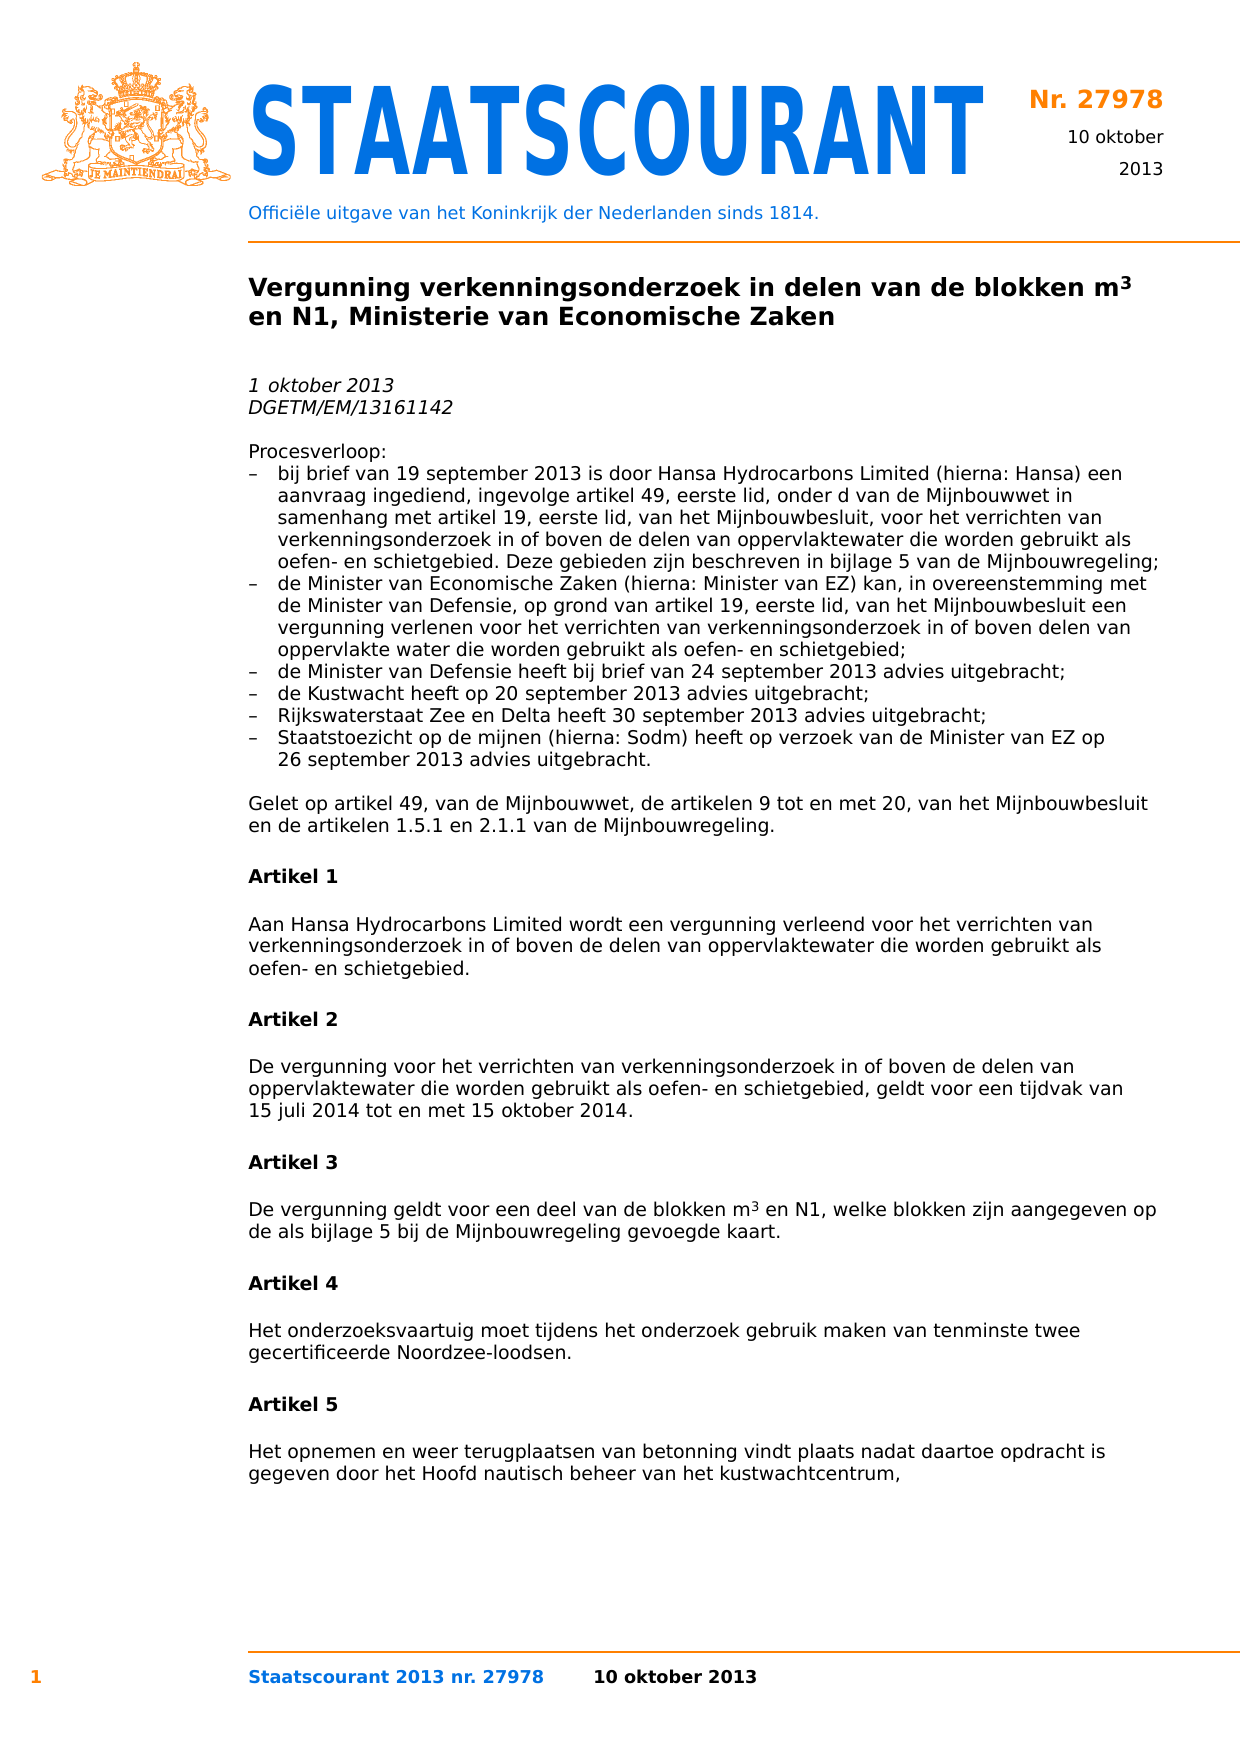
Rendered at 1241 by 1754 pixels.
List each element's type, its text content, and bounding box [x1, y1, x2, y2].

text Aan Hansa Hydrocarbons Limited wordt een vergunning verleend voor het verrichten van verkenningsonderzoek in of boven de delen van oppervlaktewater die worden gebruikt als oefen- en schietgebied. [248, 913, 1163, 979]
text 1 oktober 2013 [248, 375, 1163, 397]
subtitle Vergunning verkenningsonderzoek in delen van de blokken m3 en N1, Ministerie van Economische Zaken [248, 273, 1163, 331]
subtitle Artikel 1 [248, 866, 1163, 888]
text Het opnemen en weer terugplaatsen van betonning vindt plaats nadat daartoe opdracht is gegeven door het Hoofd nautisch beheer van het kustwachtcentrum, [248, 1441, 1163, 1485]
text Procesverloop: [248, 441, 1163, 463]
table_header [25, 62, 248, 241]
subtitle Artikel 2 [248, 1009, 1163, 1031]
text – de Minister van Economische Zaken (hierna: Minister van EZ) kan, in overeenstemming met de Minister van Defensie, op grond van artikel 19, eerste lid, van het Mijnbouwbesluit een vergunning verlenen voor het verrichten van verkenningsonderzoek in of boven delen van oppervlakte water die worden gebruikt als oefen- en schietgebied; [248, 573, 1163, 661]
text De vergunning voor het verrichten van verkenningsonderzoek in of boven de delen van oppervlaktewater die worden gebruikt als oefen- en schietgebied, geldt voor een tijdvak van 15 juli 2014 tot en met 15 oktober 2014. [248, 1056, 1163, 1122]
text – de Minister van Defensie heeft bij brief van 24 september 2013 advies uitgebracht; [248, 661, 1163, 683]
subtitle Artikel 4 [248, 1273, 1163, 1295]
table_cell 2013 [998, 153, 1240, 203]
text – de Kustwacht heeft op 20 september 2013 advies uitgebracht; [248, 683, 1163, 705]
text Het onderzoeksvaartuig moet tijdens het onderzoek gebruik maken van tenminste twee gecertificeerde Noordzee-loodsen. [248, 1320, 1163, 1364]
subtitle Artikel 5 [248, 1394, 1163, 1416]
text – Rijkswaterstaat Zee en Delta heeft 30 september 2013 advies uitgebracht; [248, 705, 1163, 727]
text – Staatstoezicht op de mijnen (hierna: Sodm) heeft op verzoek van de Minister van EZ op 26 september 2013 advies uitgebracht. [248, 727, 1163, 771]
table_cell Officiële uitgave van het Koninkrijk der Nederlanden sinds 1814. [248, 203, 1240, 241]
table_header Nr. 27978 [998, 62, 1240, 121]
text Gelet op artikel 49, van de Mijnbouwwet, de artikelen 9 tot en met 20, van het Mijnbouwbesluit en de artikelen 1.5.1 en 2.1.1 van de Mijnbouwregeling. [248, 792, 1163, 836]
text DGETM/EM/13161142 [248, 397, 1163, 419]
text – bij brief van 19 september 2013 is door Hansa Hydrocarbons Limited (hierna: Hansa) een aanvraag ingediend, ingevolge artikel 49, eerste lid, onder d van de Mijnbouwwet in samenhang met artikel 19, eerste lid, van het Mijnbouwbesluit, voor het verrichten van verkenningsonderzoek in of boven de delen van oppervlaktewater die worden gebruikt als oefen- en schietgebied. Deze gebieden zijn beschreven in bijlage 5 van de Mijnbouwregeling; [248, 463, 1163, 573]
text De vergunning geldt voor een deel van de blokken m3 en N1, welke blokken zijn aangegeven op de als bijlage 5 bij de Mijnbouwregeling gevoegde kaart. [248, 1199, 1163, 1243]
table_cell 10 oktober [998, 121, 1240, 153]
subtitle Artikel 3 [248, 1152, 1163, 1174]
table_header STAATSCOURANT [248, 62, 998, 203]
picture [41, 62, 231, 186]
